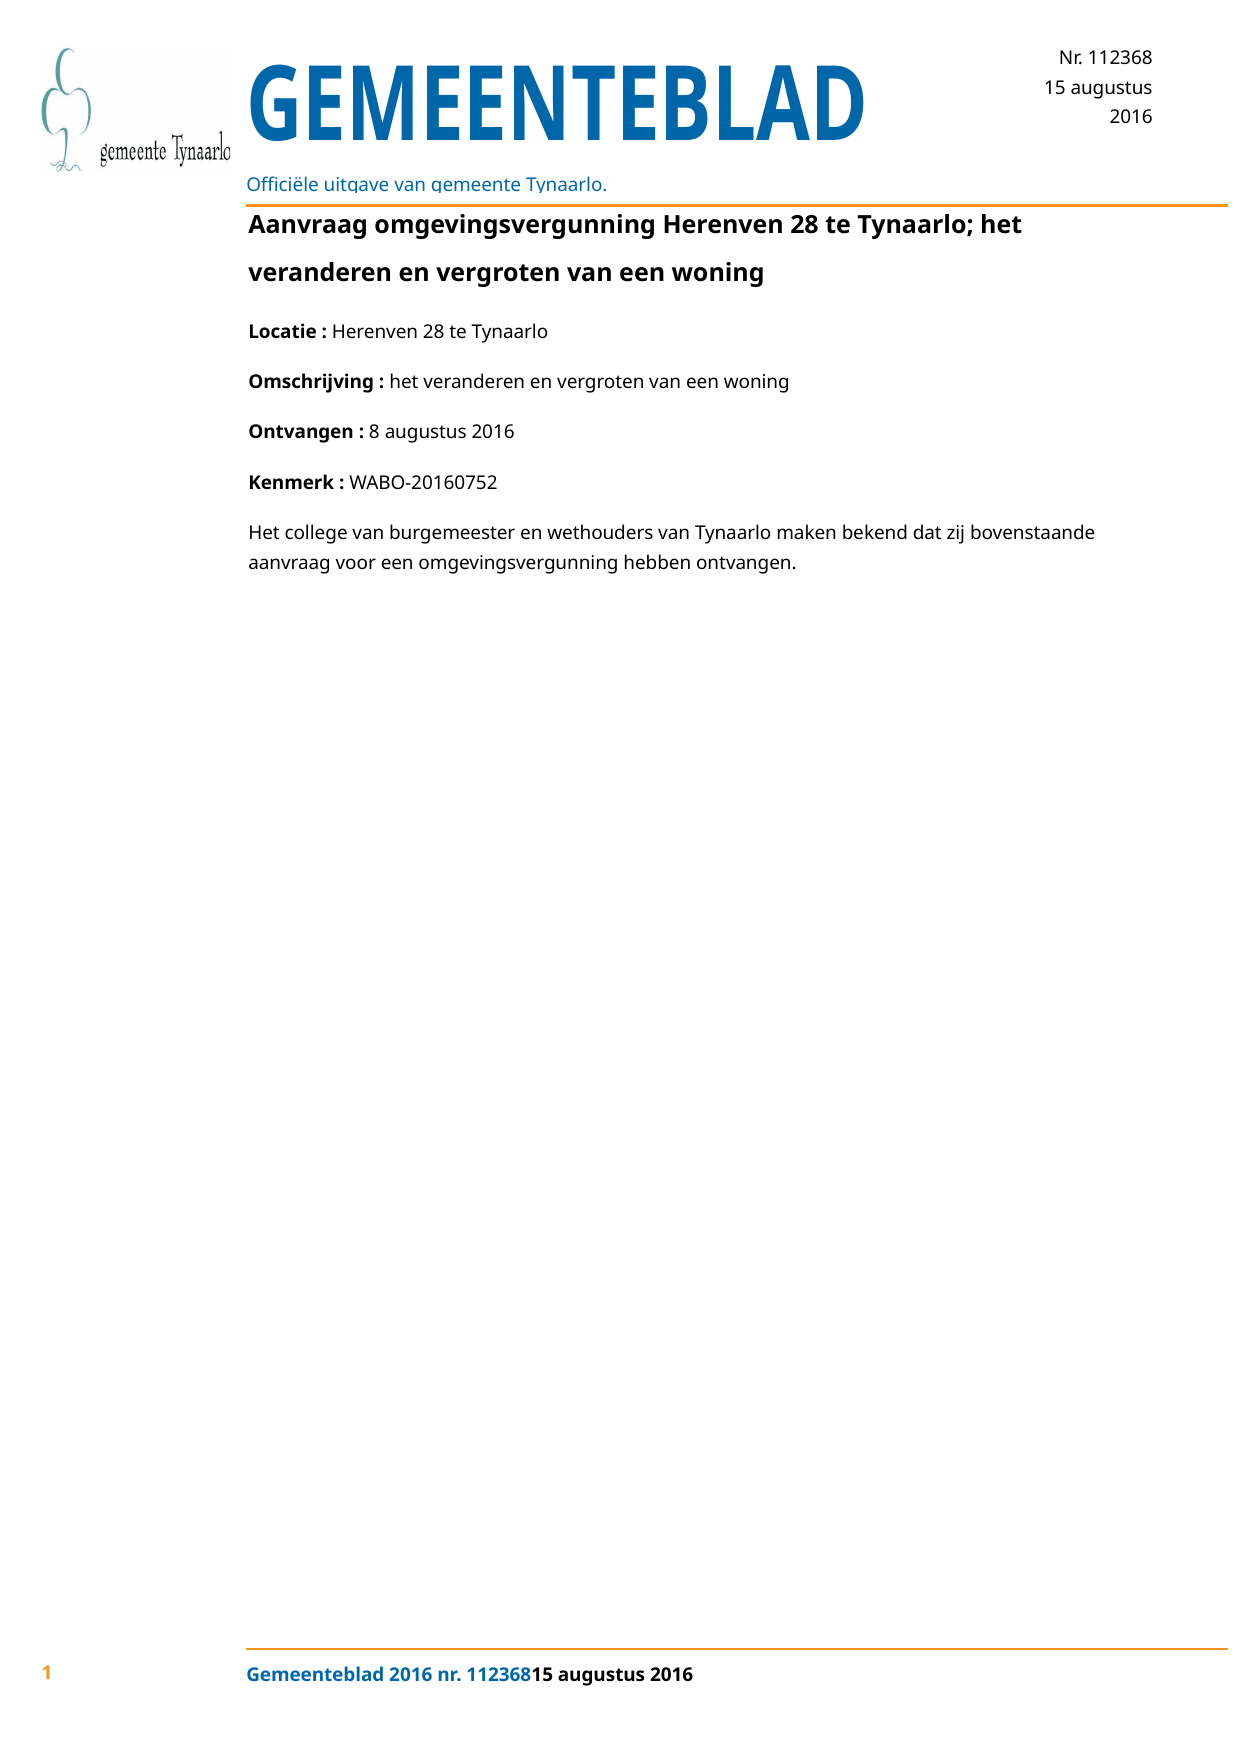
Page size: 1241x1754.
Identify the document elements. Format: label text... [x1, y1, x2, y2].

text Omschrijving : het veranderen en vergroten van een woning [248, 368, 1152, 394]
text Het college van burgemeester en wethouders van Tynaarlo maken bekend dat zij bovenstaande aanvraag voor een omgevingsvergunning hebben ontvangen. [248, 519, 1152, 575]
text Aanvraag omgevingsvergunning Herenven 28 te Tynaarlo; het veranderen en vergroten van een woning [248, 207, 1152, 288]
picture [41, 47, 231, 172]
text Kenmerk : WABO-20160752 [248, 469, 1152, 495]
text Ontvangen : 8 augustus 2016 [248, 419, 1152, 444]
text Locatie : Herenven 28 te Tynaarlo [248, 318, 1152, 344]
